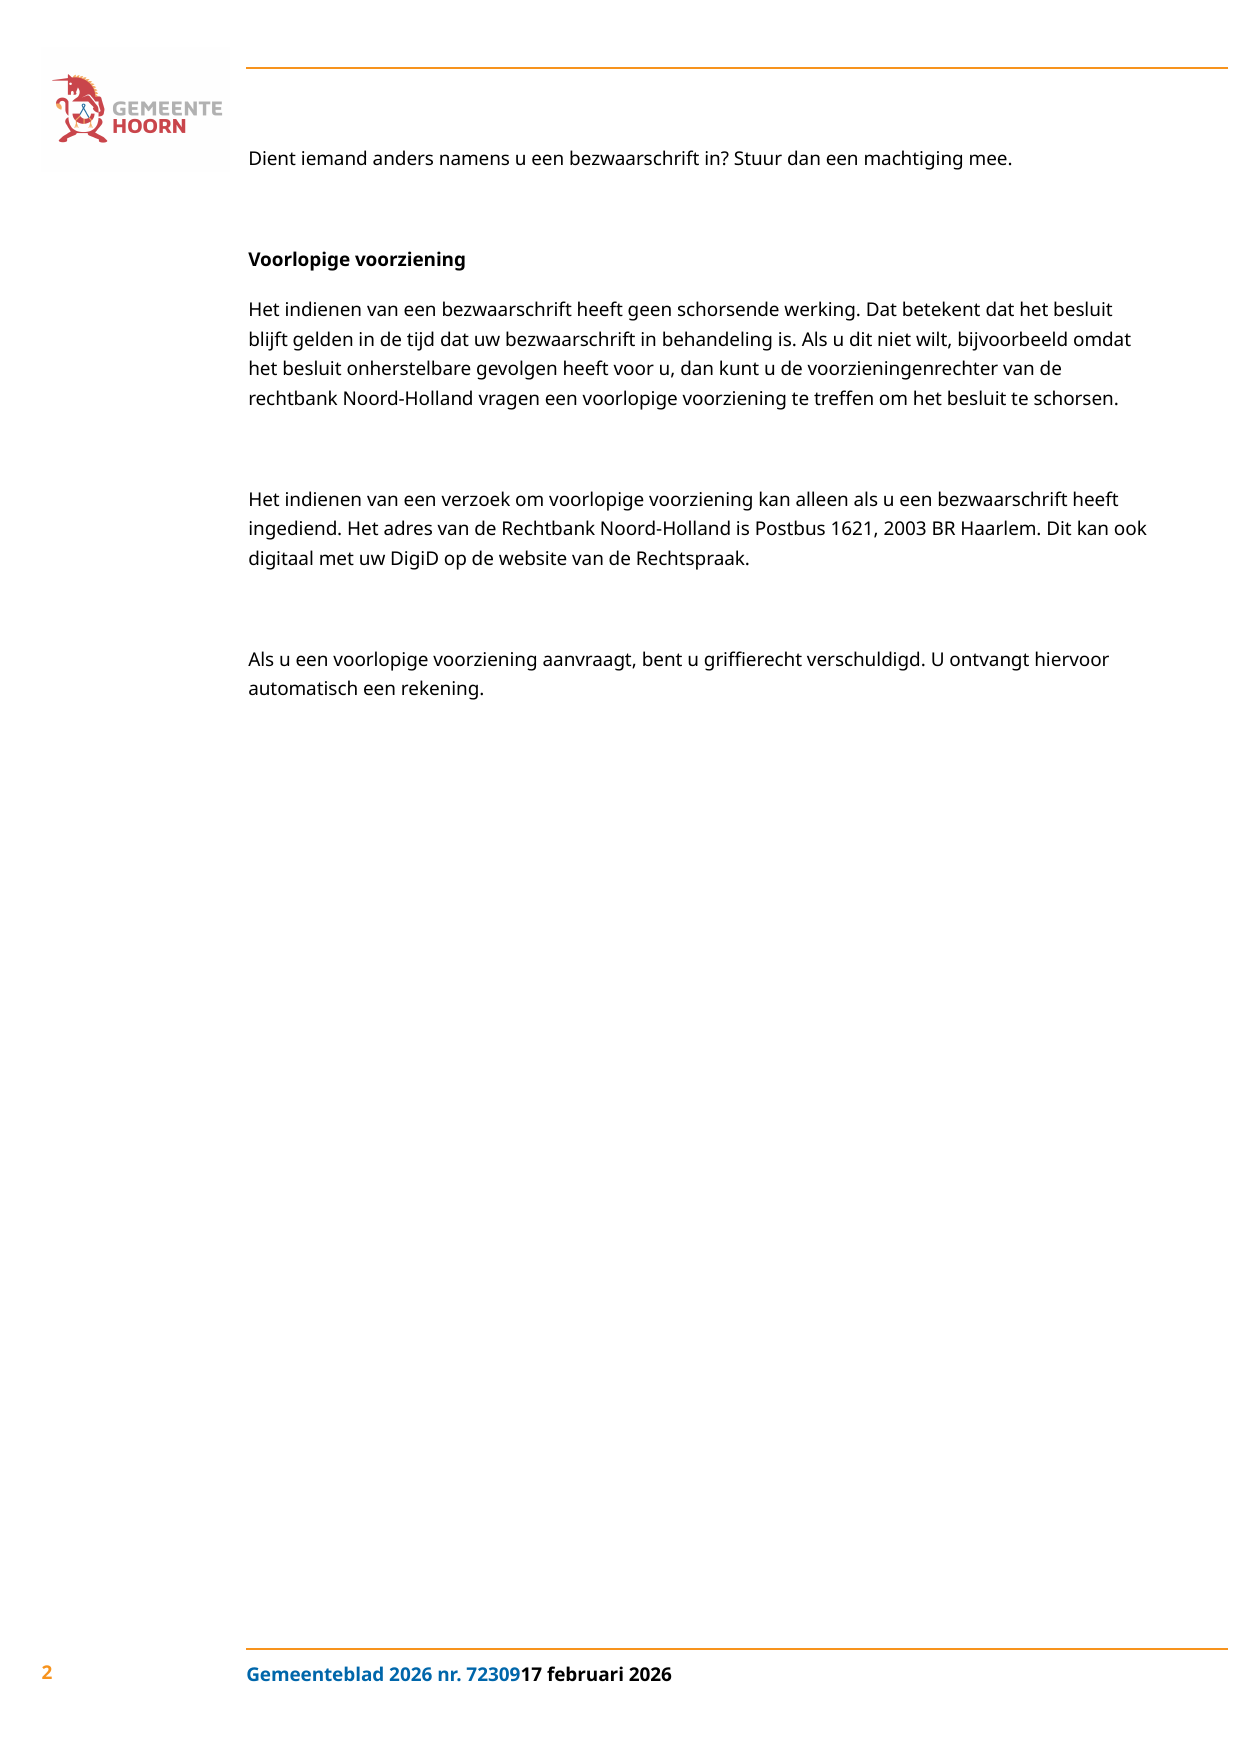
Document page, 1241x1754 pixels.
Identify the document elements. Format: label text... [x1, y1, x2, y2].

text Als u een voorlopige voorziening aanvraagt, bent u griffierecht verschuldigd. U ontvangt hiervoor automatisch een rekening. [248, 646, 1152, 701]
picture [41, 47, 231, 172]
text Het indienen van een verzoek om voorlopige voorziening kan alleen als u een bezwaarschrift heeft ingediend. Het adres van de Rechtbank Noord-Holland is Postbus 1621, 2003 BR Haarlem. Dit kan ook digitaal met uw DigiD op de website van de Rechtspraak. [248, 486, 1152, 571]
text Het indienen van een bezwaarschrift heeft geen schorsende werking. Dat betekent dat het besluit blijft gelden in de tijd dat uw bezwaarschrift in behandeling is. Als u dit niet wilt, bijvoorbeeld omdat het besluit onherstelbare gevolgen heeft voor u, dan kunt u de voorzieningenrechter van de rechtbank Noord-Holland vragen een voorlopige voorziening te treffen om het besluit te schorsen. [248, 296, 1152, 411]
text Dient iemand anders namens u een bezwaarschrift in? Stuur dan een machtiging mee. [248, 145, 1152, 171]
text Voorlopige voorziening [248, 246, 1152, 272]
